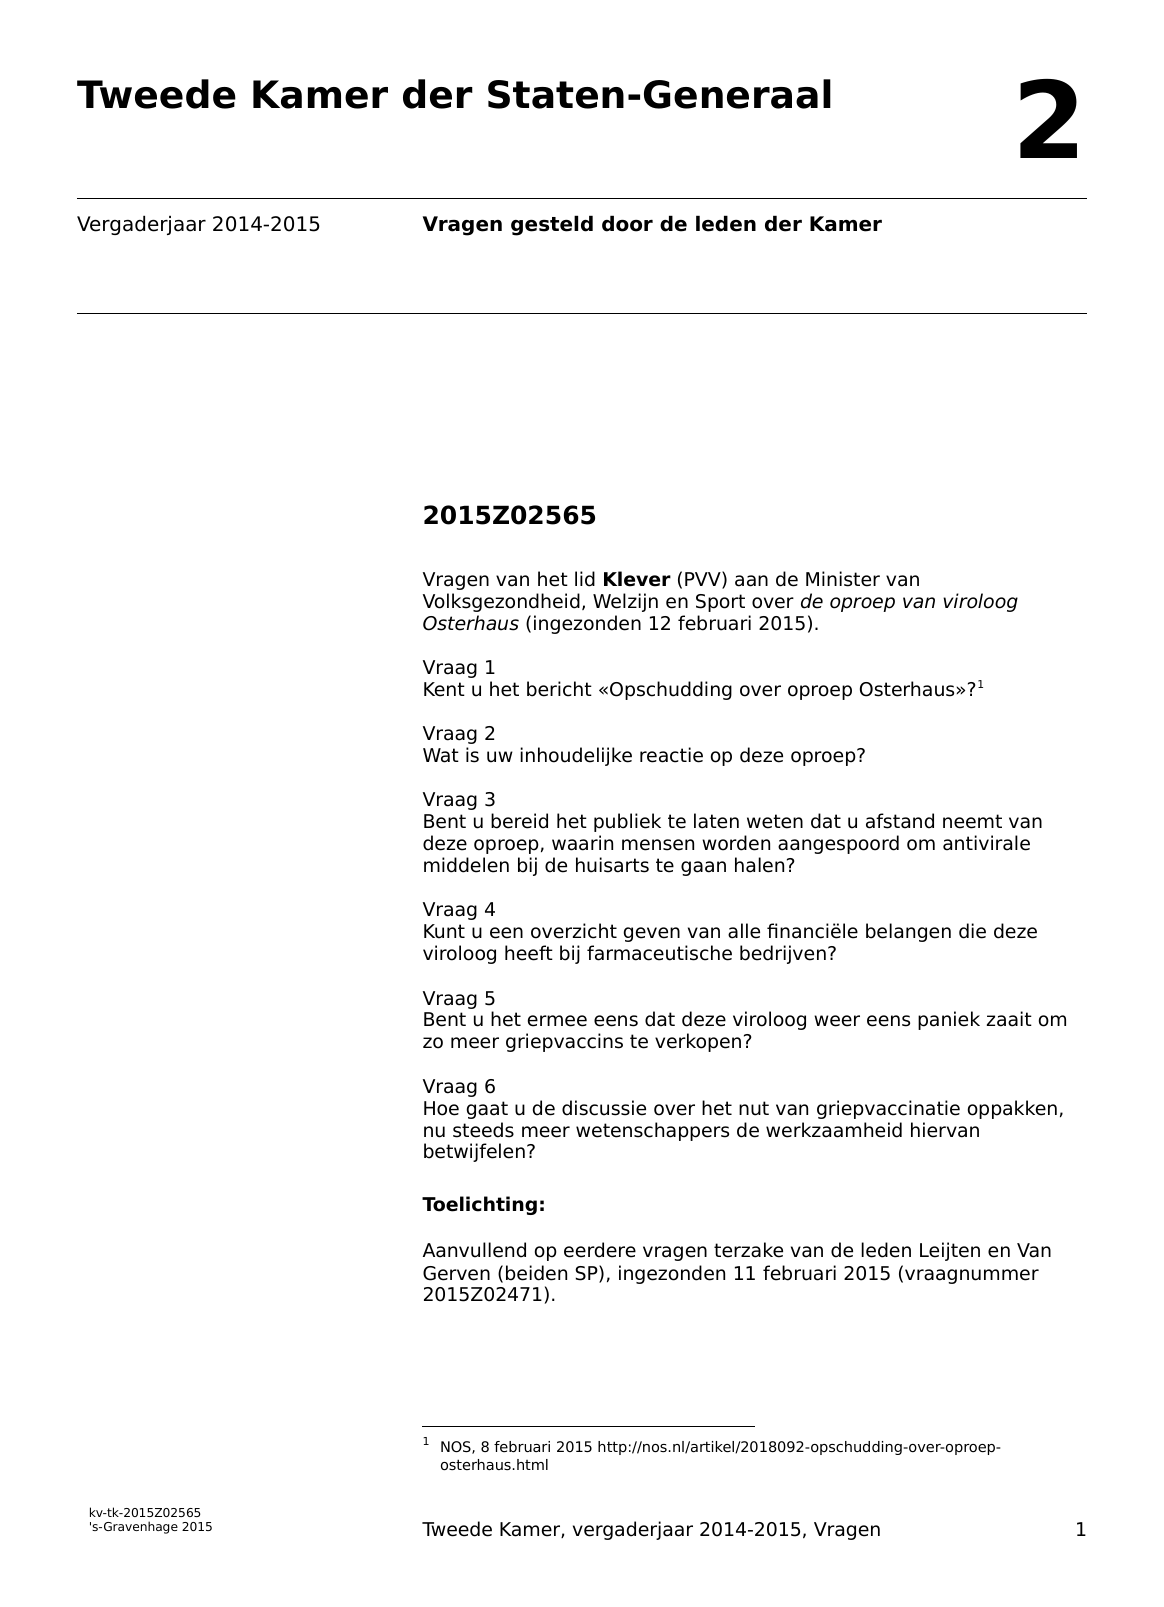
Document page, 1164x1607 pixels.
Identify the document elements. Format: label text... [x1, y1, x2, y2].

text Aanvullend op eerdere vragen terzake van de leden Leijten en Van Gerven (beiden SP), ingezonden 11 februari 2015 (vraagnummer 2015Z02471). [422, 1240, 1087, 1306]
text Vraag 2 [422, 723, 1087, 745]
text 's-Gravenhage 2015 [88, 1520, 323, 1534]
table_header 2 [886, 59, 1087, 198]
text Vragen van het lid Klever (PVV) aan de Minister van Volksgezondheid, Welzijn en Sport over de oproep van viroloog Osterhaus (ingezonden 12 februari 2015). [422, 569, 1087, 635]
text Kunt u een overzicht geven van alle financiële belangen die deze viroloog heeft bij farmaceutische bedrijven? [422, 921, 1087, 965]
text Vraag 3 [422, 789, 1087, 811]
table_cell Vragen gesteld door de leden der Kamer [422, 199, 1087, 313]
text kv-tk-2015Z02565 [88, 1506, 323, 1520]
table_header Tweede Kamer der Staten-Generaal [77, 59, 886, 198]
subtitle Toelichting: [422, 1193, 1087, 1215]
text Vraag 5 [422, 987, 1087, 1009]
text Hoe gaat u de discussie over het nut van griepvaccinatie oppakken, nu steeds meer wetenschappers de werkzaamheid hiervan betwijfelen? [422, 1097, 1087, 1163]
text Vraag 1 [422, 657, 1087, 679]
text Vraag 6 [422, 1076, 1087, 1097]
text Vraag 4 [422, 899, 1087, 921]
text Wat is uw inhoudelijke reactie op deze oproep? [422, 745, 1087, 767]
text 2015Z02565 [422, 501, 1087, 531]
text NOS, 8 februari 2015 http://nos.nl/artikel/2018092-opschudding-over-oproep-osterhaus.html [422, 1435, 1087, 1474]
text Kent u het bericht «Opschudding over oproep Osterhaus»? [422, 679, 1087, 701]
table_cell Vergaderjaar 2014-2015 [77, 199, 422, 313]
text Bent u bereid het publiek te laten weten dat u afstand neemt van deze oproep, waarin mensen worden aangespoord om antivirale middelen bij de huisarts te gaan halen? [422, 811, 1087, 877]
text Bent u het ermee eens dat deze viroloog weer eens paniek zaait om zo meer griepvaccins te verkopen? [422, 1009, 1087, 1053]
